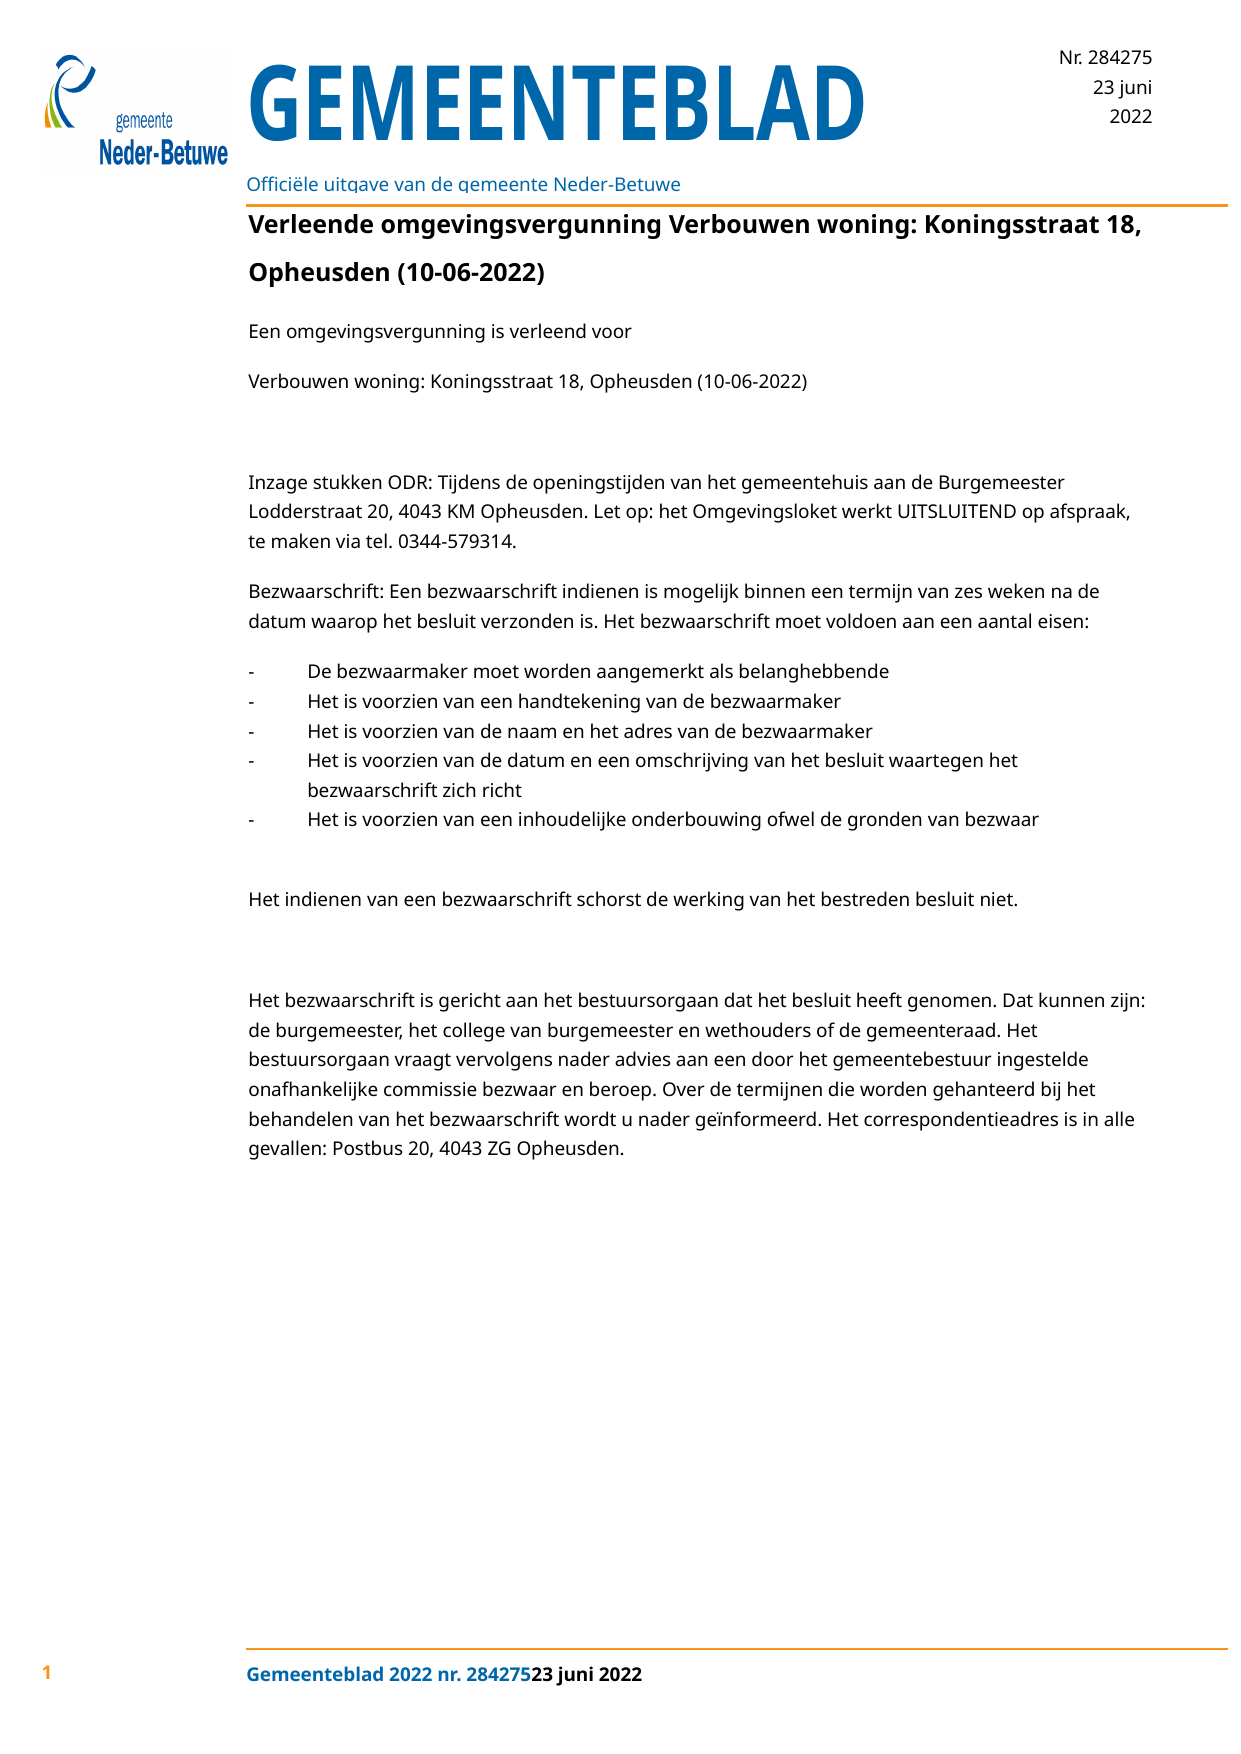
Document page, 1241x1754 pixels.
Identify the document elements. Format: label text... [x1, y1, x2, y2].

list Het is voorzien van een inhoudelijke onderbouwing ofwel de gronden van bezwaar [248, 807, 1152, 832]
text Verbouwen woning: Koningsstraat 18, Opheusden (10-06-2022) [248, 368, 1152, 394]
list Het is voorzien van de datum en een omschrijving van het besluit waartegen het bezwaarschrift zich richt [248, 747, 1152, 803]
text Een omgevingsvergunning is verleend voor [248, 318, 1152, 344]
picture [41, 47, 231, 172]
text Het bezwaarschrift is gericht aan het bestuursorgaan dat het besluit heeft genomen. Dat kunnen zijn: de burgemeester, het college van burgemeester en wethouders of de gemeenteraad. Het bestuursorgaan vraagt vervolgens nader advies aan een door het gemeentebestuur ingestelde onafhankelijke commissie bezwaar en beroep. Over de termijnen die worden gehanteerd bij het behandelen van het bezwaarschrift wordt u nader geïnformeerd. Het correspondentieadres is in alle gevallen: Postbus 20, 4043 ZG Opheusden. [248, 987, 1152, 1161]
text Het indienen van een bezwaarschrift schorst de werking van het bestreden besluit niet. [248, 887, 1152, 912]
list Het is voorzien van een handtekening van de bezwaarmaker [248, 688, 1152, 714]
text Bezwaarschrift: Een bezwaarschrift indienen is mogelijk binnen een termijn van zes weken na de datum waarop het besluit verzonden is. Het bezwaarschrift moet voldoen aan een aantal eisen: [248, 579, 1152, 634]
list De bezwaarmaker moet worden aangemerkt als belanghebbende [248, 659, 1152, 684]
text Inzage stukken ODR: Tijdens de openingstijden van het gemeentehuis aan de Burgemeester Lodderstraat 20, 4043 KM Opheusden. Let op: het Omgevingsloket werkt UITSLUITEND op afspraak, te maken via tel. 0344-579314. [248, 469, 1152, 554]
text Verleende omgevingsvergunning Verbouwen woning: Koningsstraat 18, Opheusden (10-06-2022) [248, 207, 1152, 288]
list Het is voorzien van de naam en het adres van de bezwaarmaker [248, 718, 1152, 744]
